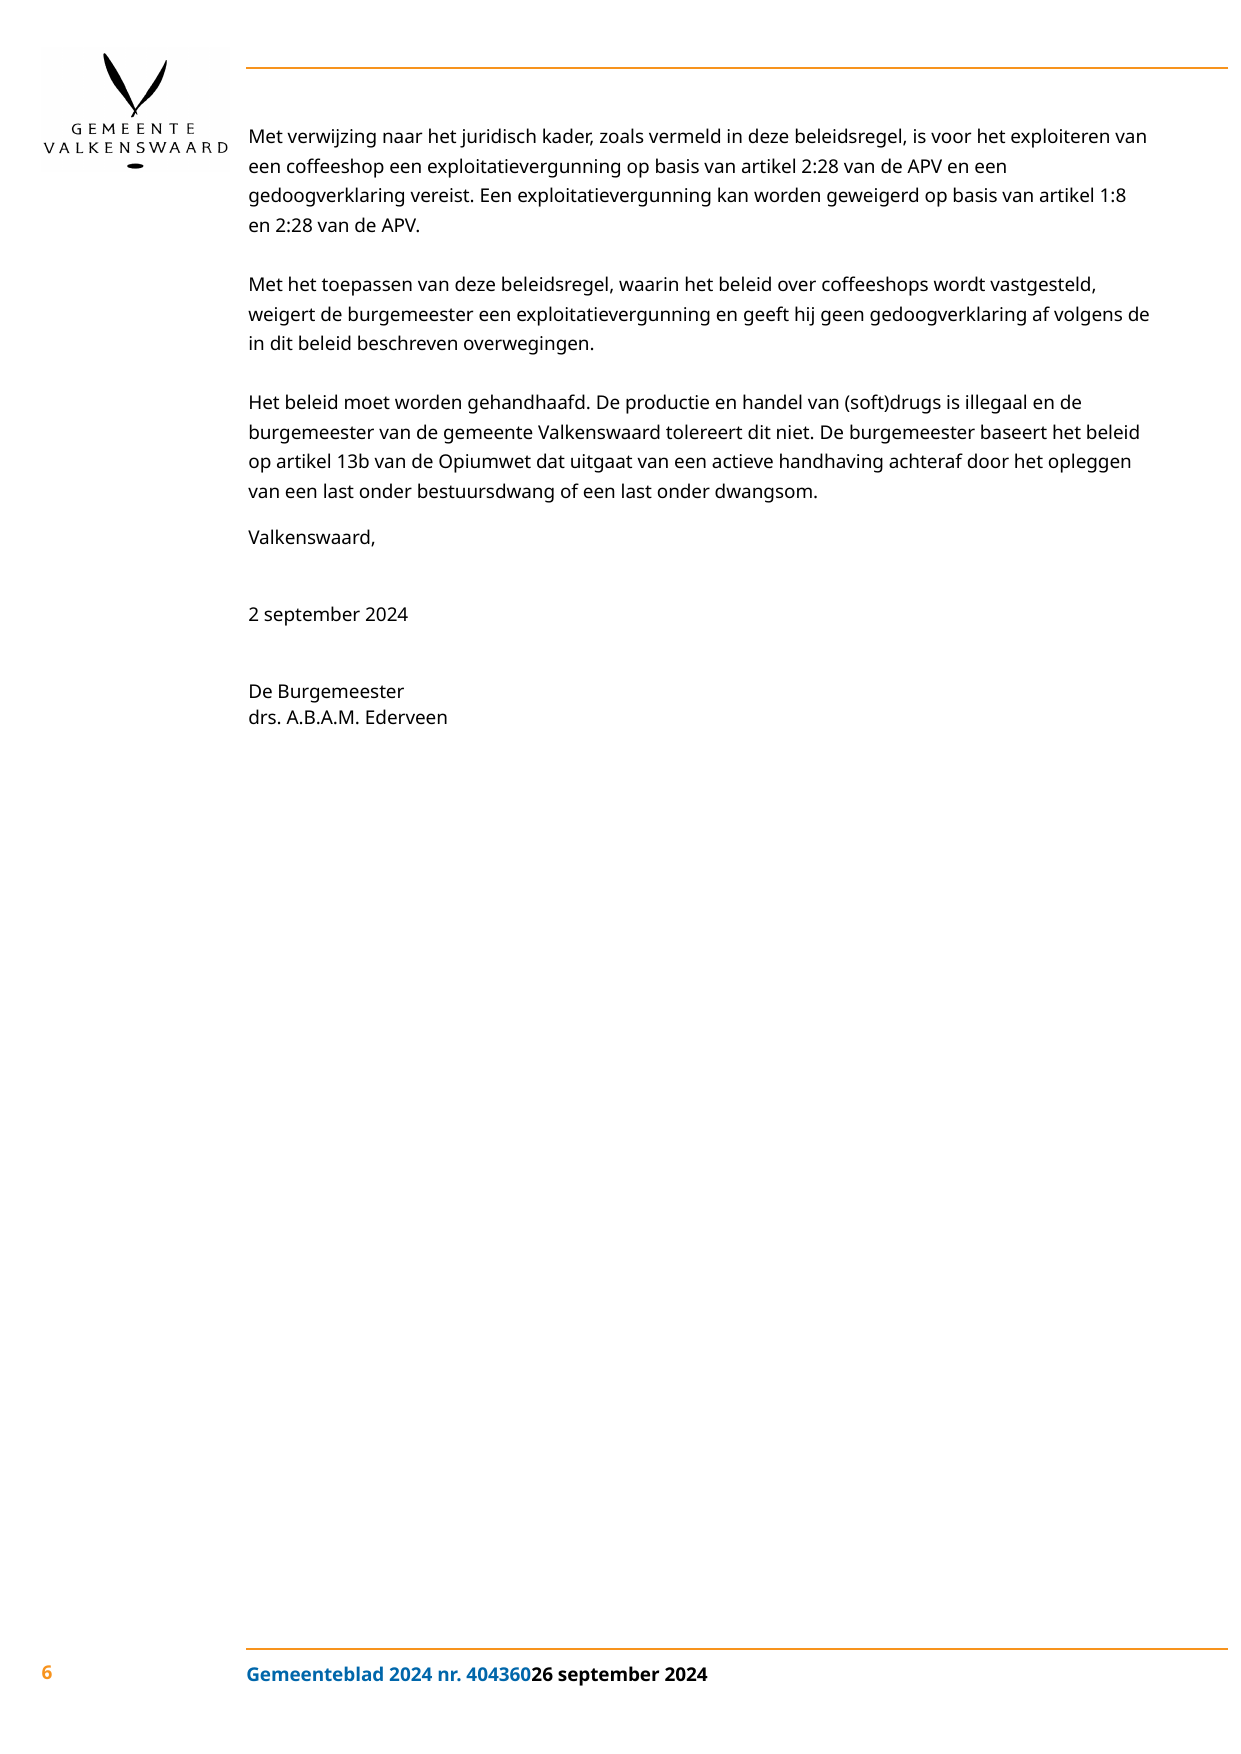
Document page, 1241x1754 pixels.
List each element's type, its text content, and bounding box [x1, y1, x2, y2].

text Valkenswaard, [248, 524, 1152, 549]
text Met het toepassen van deze beleidsregel, waarin het beleid over coffeeshops wordt vastgesteld, weigert de burgemeester een exploitatievergunning en geeft hij geen gedoogverklaring af volgens de in dit beleid beschreven overwegingen. [248, 271, 1152, 356]
text De Burgemeester [248, 678, 1152, 704]
text drs. A.B.A.M. Ederveen [248, 704, 1152, 730]
text Met verwijzing naar het juridisch kader, zoals vermeld in deze beleidsregel, is voor het exploiteren van een coffeeshop een exploitatievergunning op basis van artikel 2:28 van de APV en een gedoogverklaring vereist. Een exploitatievergunning kan worden geweigerd op basis van artikel 1:8 en 2:28 van de APV. [248, 123, 1152, 238]
picture [41, 47, 231, 172]
text 2 september 2024 [248, 601, 1152, 627]
text Het beleid moet worden gehandhaafd. De productie en handel van (soft)drugs is illegaal en de burgemeester van de gemeente Valkenswaard tolereert dit niet. De burgemeester baseert het beleid op artikel 13b van de Opiumwet dat uitgaat van een actieve handhaving achteraf door het opleggen van een last onder bestuursdwang of een last onder dwangsom. [248, 389, 1152, 504]
